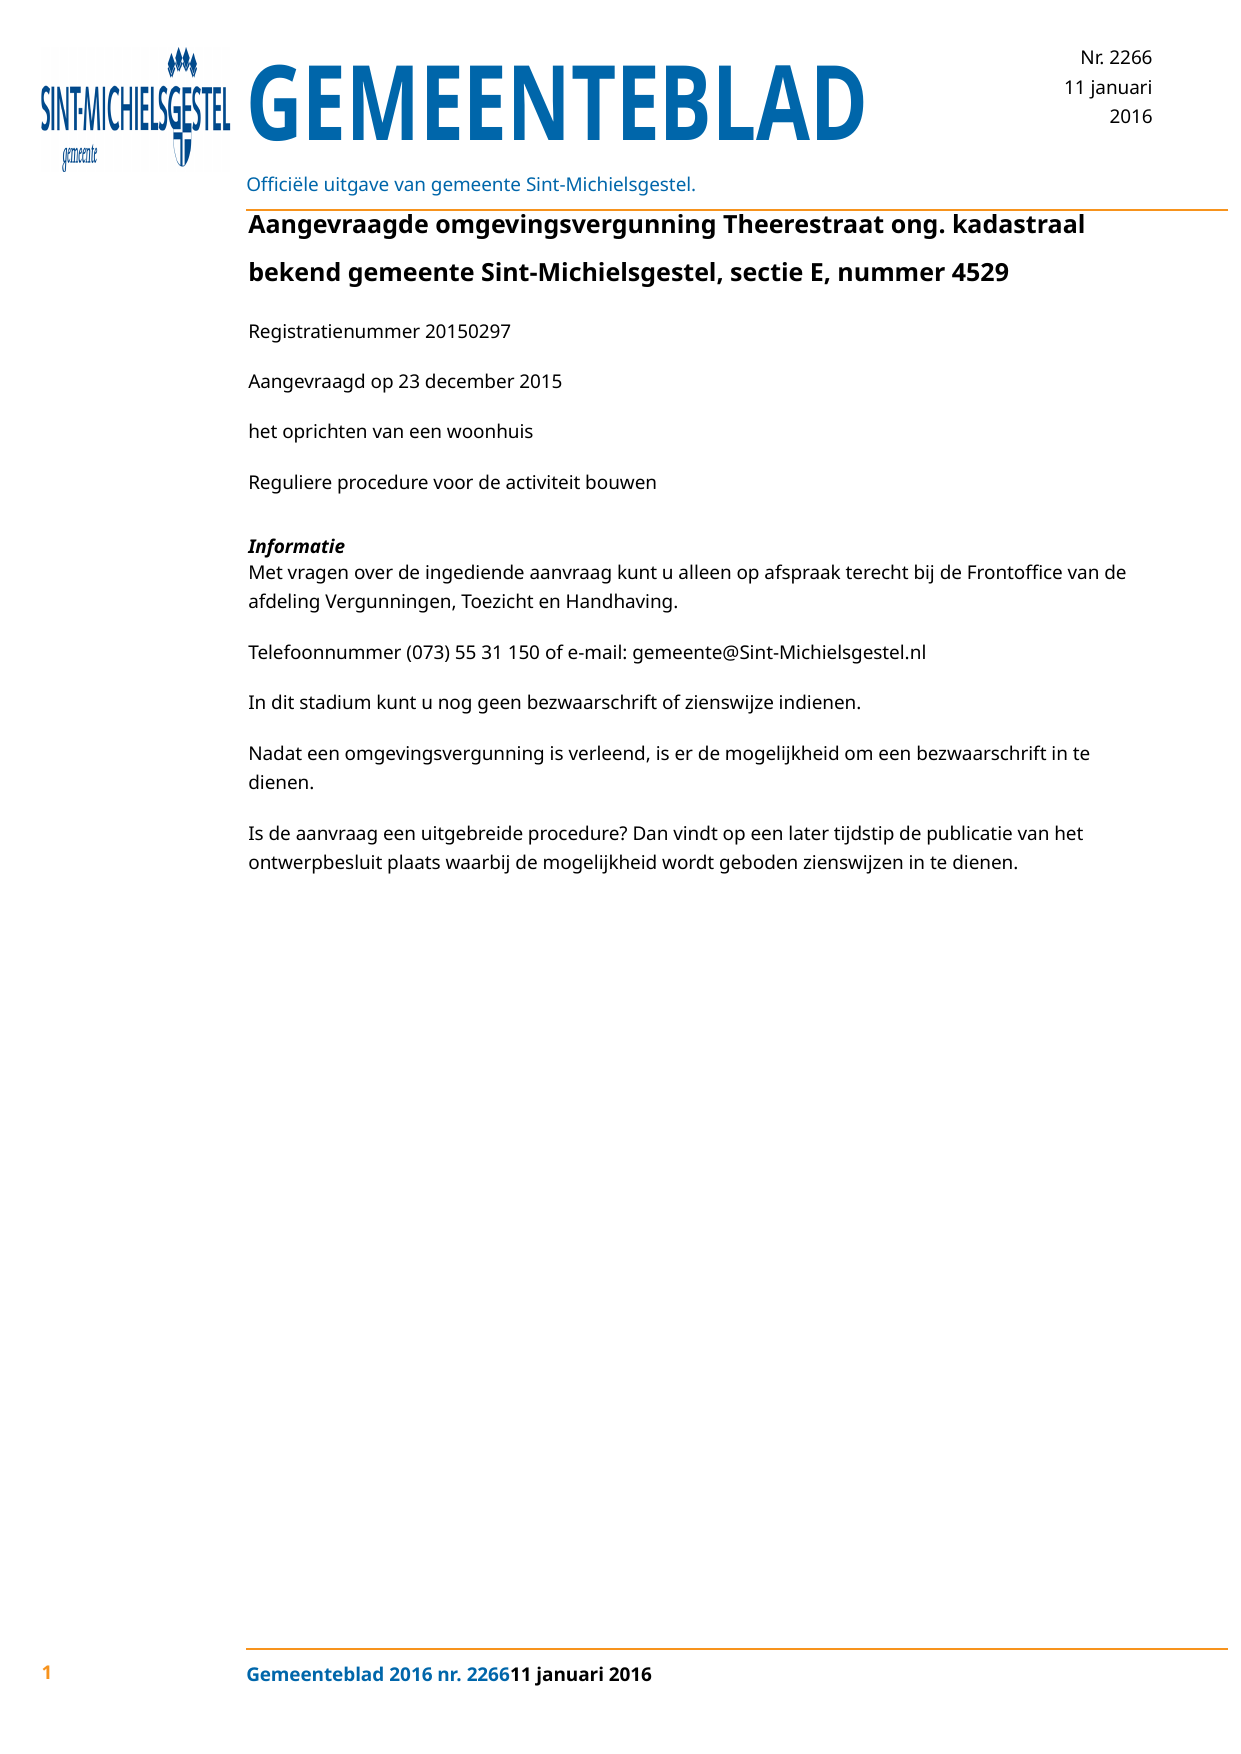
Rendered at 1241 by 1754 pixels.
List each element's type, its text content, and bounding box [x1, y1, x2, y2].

text Aangevraagd op 23 december 2015 [248, 368, 1152, 394]
text Is de aanvraag een uitgebreide procedure? Dan vindt op een later tijdstip de publicatie van het ontwerpbesluit plaats waarbij de mogelijkheid wordt geboden zienswijzen in te dienen. [248, 820, 1152, 875]
text Informatie [248, 533, 1152, 559]
text Met vragen over de ingediende aanvraag kunt u alleen op afspraak terecht bij de Frontoffice van de afdeling Vergunningen, Toezicht en Handhaving. [248, 559, 1152, 614]
text het oprichten van een woonhuis [248, 419, 1152, 444]
text Nadat een omgevingsvergunning is verleend, is er de mogelijkheid om een bezwaarschrift in te dienen. [248, 740, 1152, 795]
text Reguliere procedure voor de activiteit bouwen [248, 469, 1152, 495]
text Registratienummer 20150297 [248, 318, 1152, 344]
text Aangevraagde omgevingsvergunning Theerestraat ong. kadastraal bekend gemeente Sint-Michielsgestel, sectie E, nummer 4529 [248, 211, 1152, 288]
text In dit stadium kunt u nog geen bezwaarschrift of zienswijze indienen. [248, 689, 1152, 715]
picture [41, 47, 231, 172]
text Telefoonnummer (073) 55 31 150 of e-mail: gemeente@Sint-Michielsgestel.nl [248, 639, 1152, 664]
